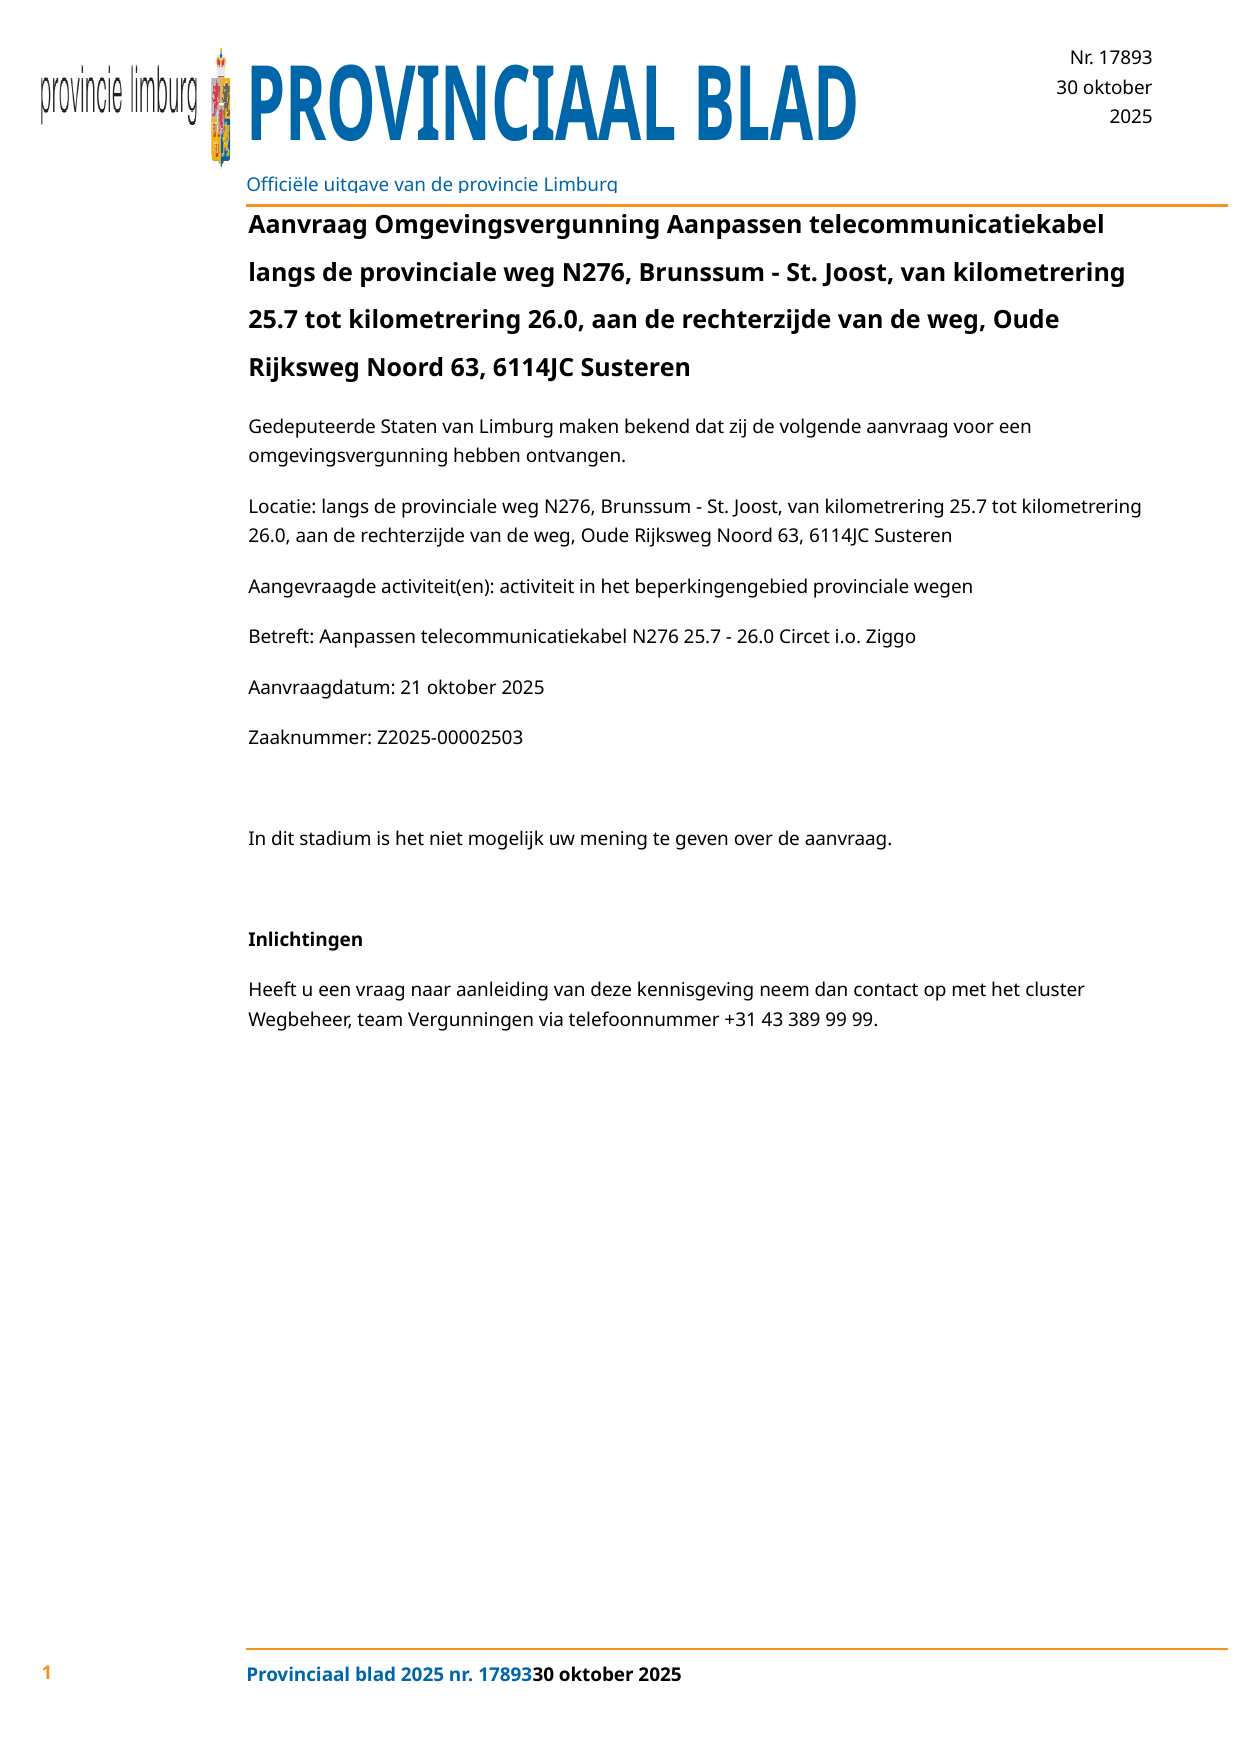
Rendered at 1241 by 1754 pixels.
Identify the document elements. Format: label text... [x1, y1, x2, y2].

text Inlichtingen [248, 926, 1152, 952]
picture [41, 47, 231, 172]
text Aanvraagdatum: 21 oktober 2025 [248, 674, 1152, 700]
text Zaaknummer: Z2025-00002503 [248, 724, 1152, 750]
text Gedeputeerde Staten van Limburg maken bekend dat zij de volgende aanvraag voor een omgevingsvergunning hebben ontvangen. [248, 413, 1152, 468]
text In dit stadium is het niet mogelijk uw mening te geven over de aanvraag. [248, 825, 1152, 851]
text Heeft u een vraag naar aanleiding van deze kennisgeving neem dan contact op met het cluster Wegbeheer, team Vergunningen via telefoonnummer +31 43 389 99 99. [248, 976, 1152, 1032]
text Betreft: Aanpassen telecommunicatiekabel N276 25.7 - 26.0 Circet i.o. Ziggo [248, 623, 1152, 649]
text Aanvraag Omgevingsvergunning Aanpassen telecommunicatiekabel langs de provinciale weg N276, Brunssum - St. Joost, van kilometrering 25.7 tot kilometrering 26.0, aan de rechterzijde van de weg, Oude Rijksweg Noord 63, 6114JC Susteren [248, 207, 1152, 384]
text Locatie: langs de provinciale weg N276, Brunssum - St. Joost, van kilometrering 25.7 tot kilometrering 26.0, aan de rechterzijde van de weg, Oude Rijksweg Noord 63, 6114JC Susteren [248, 493, 1152, 548]
text Aangevraagde activiteit(en): activiteit in het beperkingengebied provinciale wegen [248, 573, 1152, 599]
